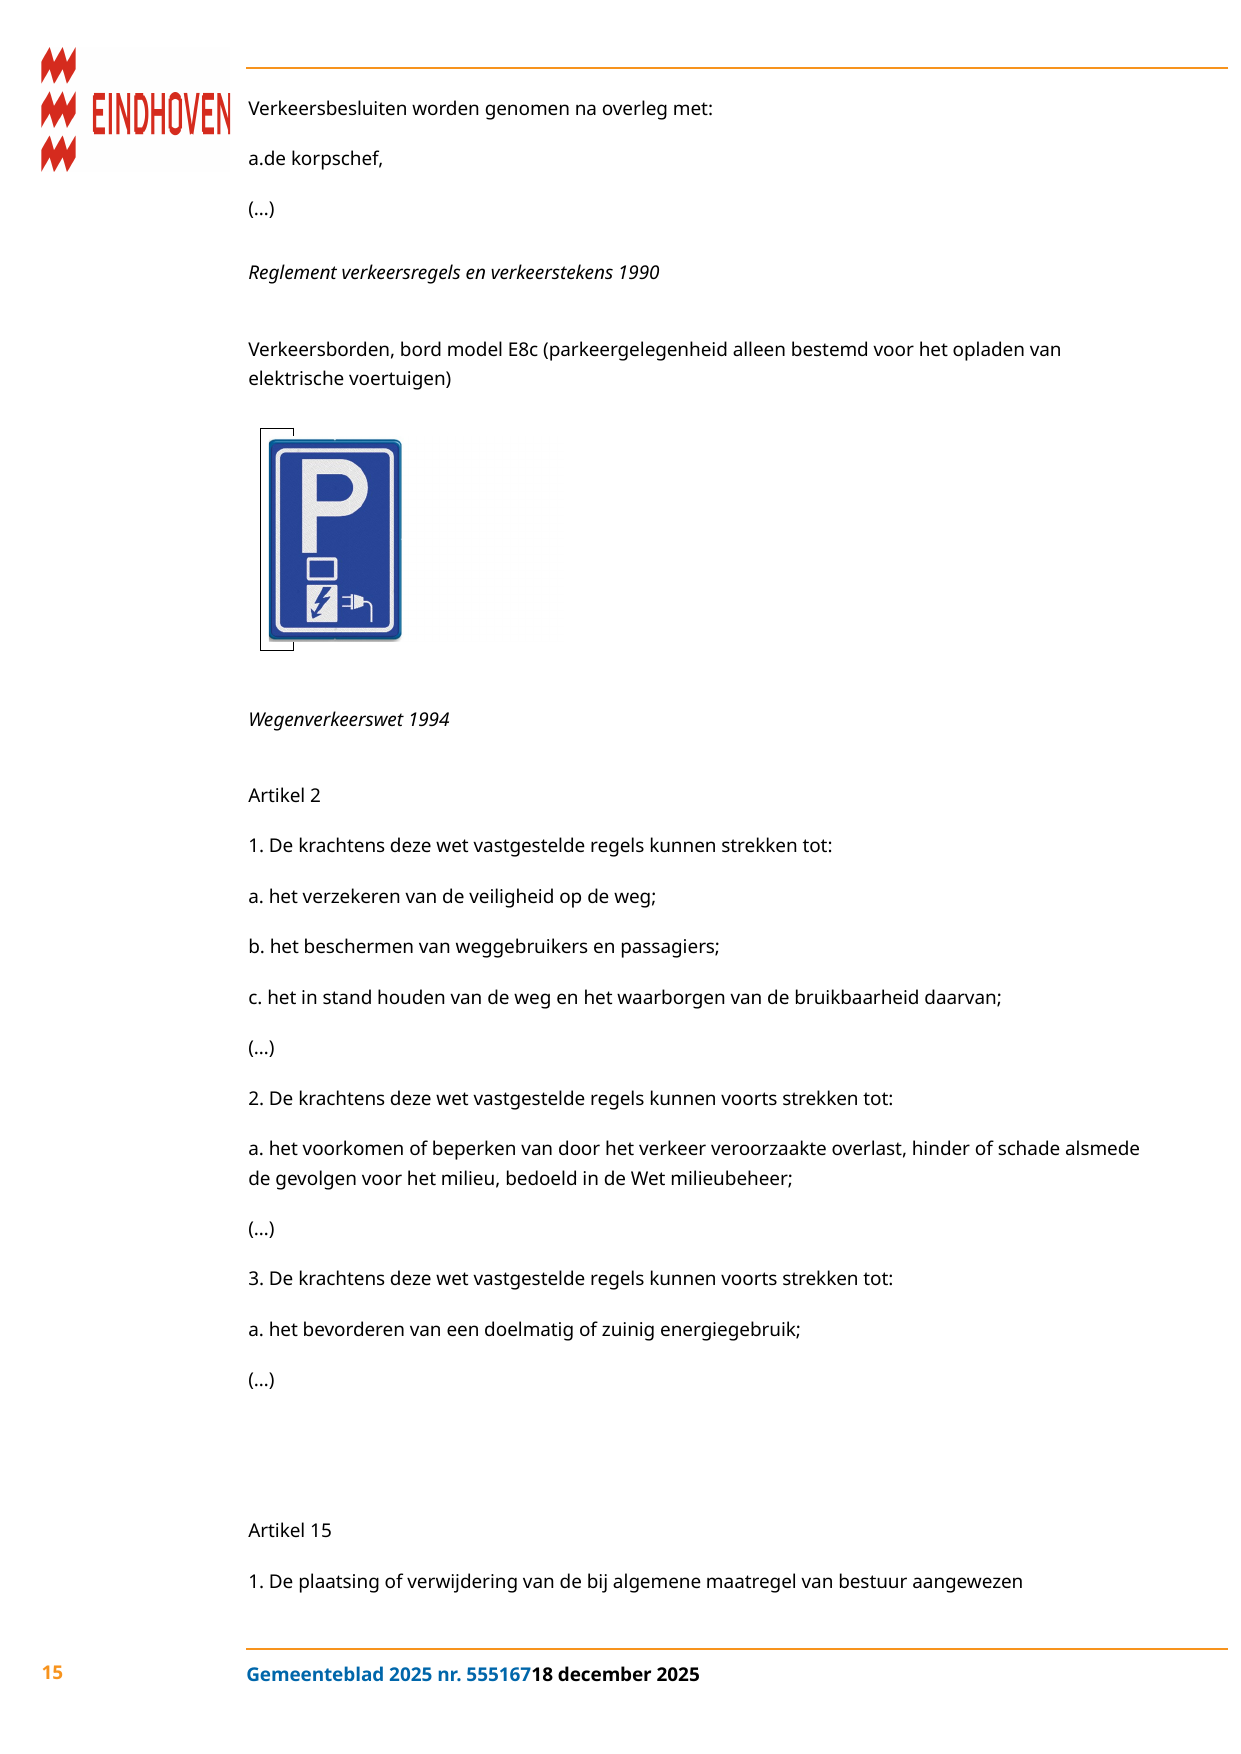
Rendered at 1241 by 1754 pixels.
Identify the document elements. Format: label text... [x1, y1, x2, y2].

text c. het in stand houden van de weg en het waarborgen van de bruikbaarheid daarvan; [248, 984, 1152, 1010]
text Verkeersborden, bord model E8c (parkeergelegenheid alleen bestemd voor het opladen van elektrische voertuigen) [248, 336, 1152, 391]
text Reglement verkeersregels en verkeerstekens 1990 [248, 259, 1152, 285]
text Wegenverkeerswet 1994 [248, 706, 1152, 732]
text Verkeersbesluiten worden genomen na overleg met: [248, 95, 1152, 121]
text 2. De krachtens deze wet vastgestelde regels kunnen voorts strekken tot: [248, 1085, 1152, 1111]
text 1. De krachtens deze wet vastgestelde regels kunnen strekken tot: [248, 833, 1152, 858]
text (…) [248, 1034, 1152, 1060]
picture [41, 47, 231, 172]
text (…) [248, 1215, 1152, 1241]
text 3. De krachtens deze wet vastgestelde regels kunnen voorts strekken tot: [248, 1266, 1152, 1291]
text Artikel 15 [248, 1518, 1152, 1543]
text (…) [248, 196, 1152, 221]
text a.de korpschef, [248, 145, 1152, 171]
text b. het beschermen van weggebruikers en passagiers; [248, 933, 1152, 959]
text a. het voorkomen of beperken van door het verkeer veroorzaakte overlast, hinder of schade alsmede de gevolgen voor het milieu, bedoeld in de Wet milieubeheer; [248, 1135, 1152, 1191]
text Artikel 2 [248, 782, 1152, 808]
text 1. De plaatsing of verwijdering van de bij algemene maatregel van bestuur aangewezen [248, 1568, 1152, 1594]
text a. het bevorderen van een doelmatig of zuinig energiegebruik; [248, 1316, 1152, 1342]
text a. het verzekeren van de veiligheid op de weg; [248, 883, 1152, 909]
picture [268, 436, 565, 642]
text (…) [248, 1366, 1152, 1392]
